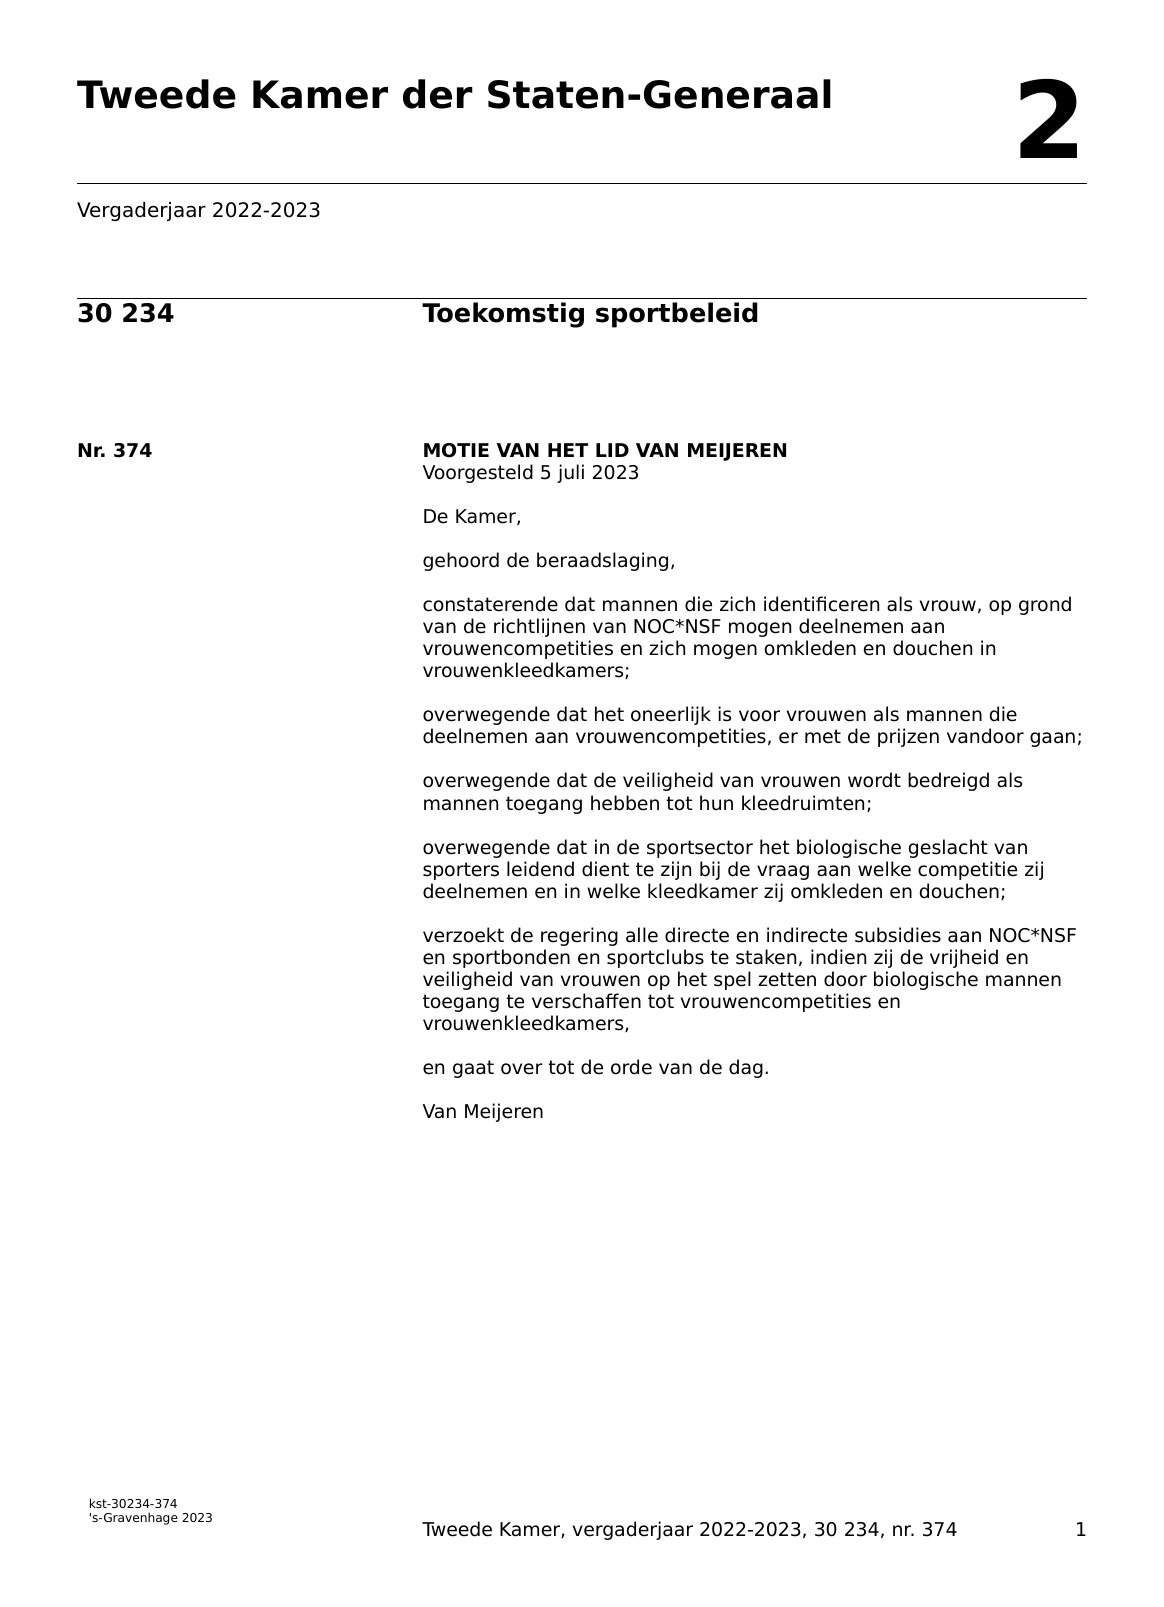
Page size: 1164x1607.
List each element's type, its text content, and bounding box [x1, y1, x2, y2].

text kst-30234-374 [88, 1497, 323, 1511]
subtitle 30 234 Toekomstig sportbeleid [77, 299, 1087, 329]
text verzoekt de regering alle directe en indirecte subsidies aan NOC*NSF en sportbonden en sportclubs te staken, indien zij de vrijheid en veiligheid van vrouwen op het spel zetten door biologische mannen toegang te verschaffen tot vrouwencompetities en vrouwenkleedkamers, [422, 925, 1087, 1034]
text overwegende dat de veiligheid van vrouwen wordt bedreigd als mannen toegang hebben tot hun kleedruimten; [422, 770, 1087, 814]
text en gaat over tot de orde van de dag. [422, 1057, 1087, 1079]
text gehoord de beraadslaging, [422, 550, 1087, 572]
text 's-Gravenhage 2023 [88, 1511, 323, 1525]
text constaterende dat mannen die zich identificeren als vrouw, op grond van de richtlijnen van NOC*NSF mogen deelnemen aan vrouwencompetities en zich mogen omkleden en douchen in vrouwenkleedkamers; [422, 594, 1087, 682]
text De Kamer, [422, 506, 1087, 528]
table_cell Vergaderjaar 2022-2023 [77, 184, 1087, 298]
table_header 2 [886, 59, 1087, 183]
table_header Tweede Kamer der Staten-Generaal [77, 59, 886, 183]
text Voorgesteld 5 juli 2023 [422, 462, 1087, 484]
text overwegende dat het oneerlijk is voor vrouwen als mannen die deelnemen aan vrouwencompetities, er met de prijzen vandoor gaan; [422, 704, 1087, 748]
subtitle Nr. 374 MOTIE VAN HET LID VAN MEIJEREN [77, 440, 1087, 462]
text overwegende dat in de sportsector het biologische geslacht van sporters leidend dient te zijn bij de vraag aan welke competitie zij deelnemen en in welke kleedkamer zij omkleden en douchen; [422, 837, 1087, 902]
text Van Meijeren [422, 1101, 1087, 1123]
